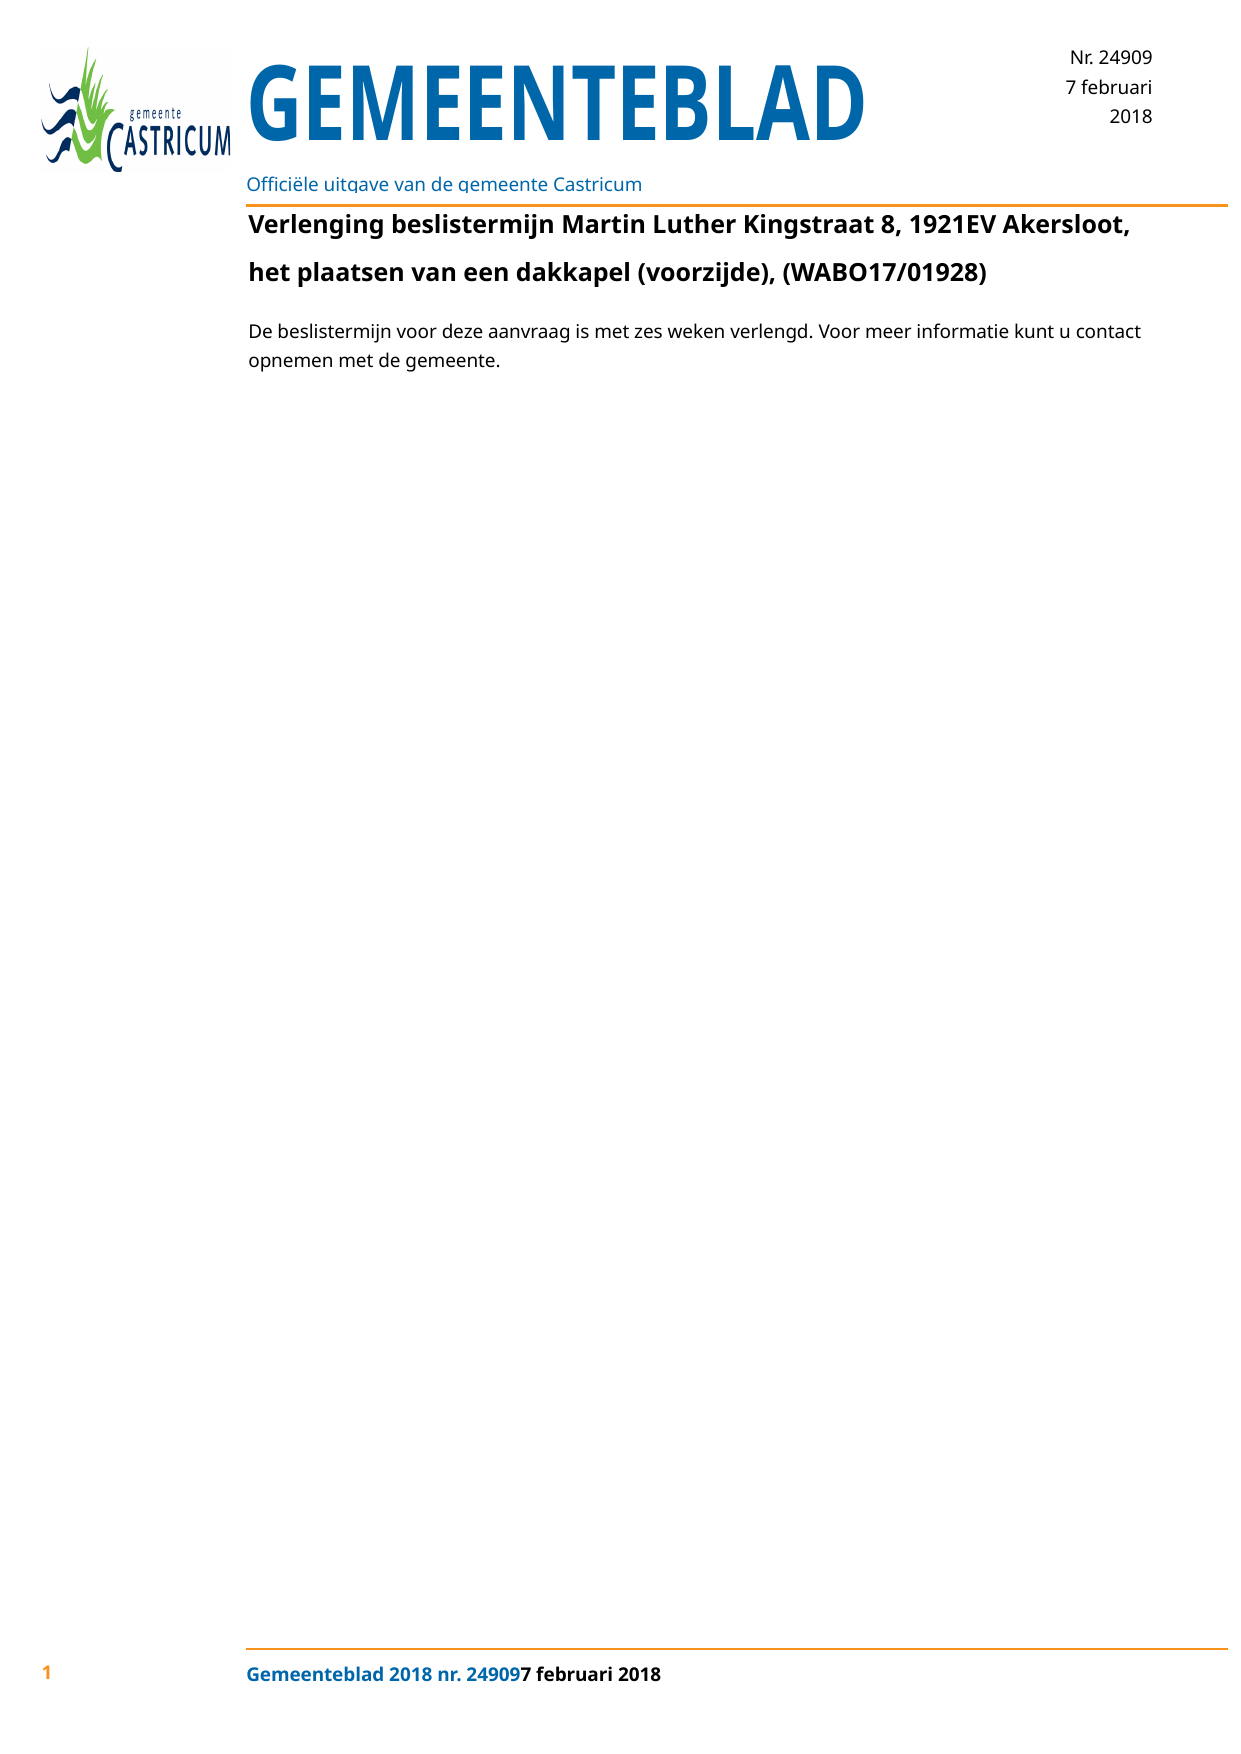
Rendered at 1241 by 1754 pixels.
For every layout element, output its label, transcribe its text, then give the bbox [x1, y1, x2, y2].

picture [41, 47, 231, 172]
text De beslistermijn voor deze aanvraag is met zes weken verlengd. Voor meer informatie kunt u contact opnemen met de gemeente. [248, 318, 1152, 373]
text Verlenging beslistermijn Martin Luther Kingstraat 8, 1921EV Akersloot, het plaatsen van een dakkapel (voorzijde), (WABO17/01928) [248, 207, 1152, 288]
